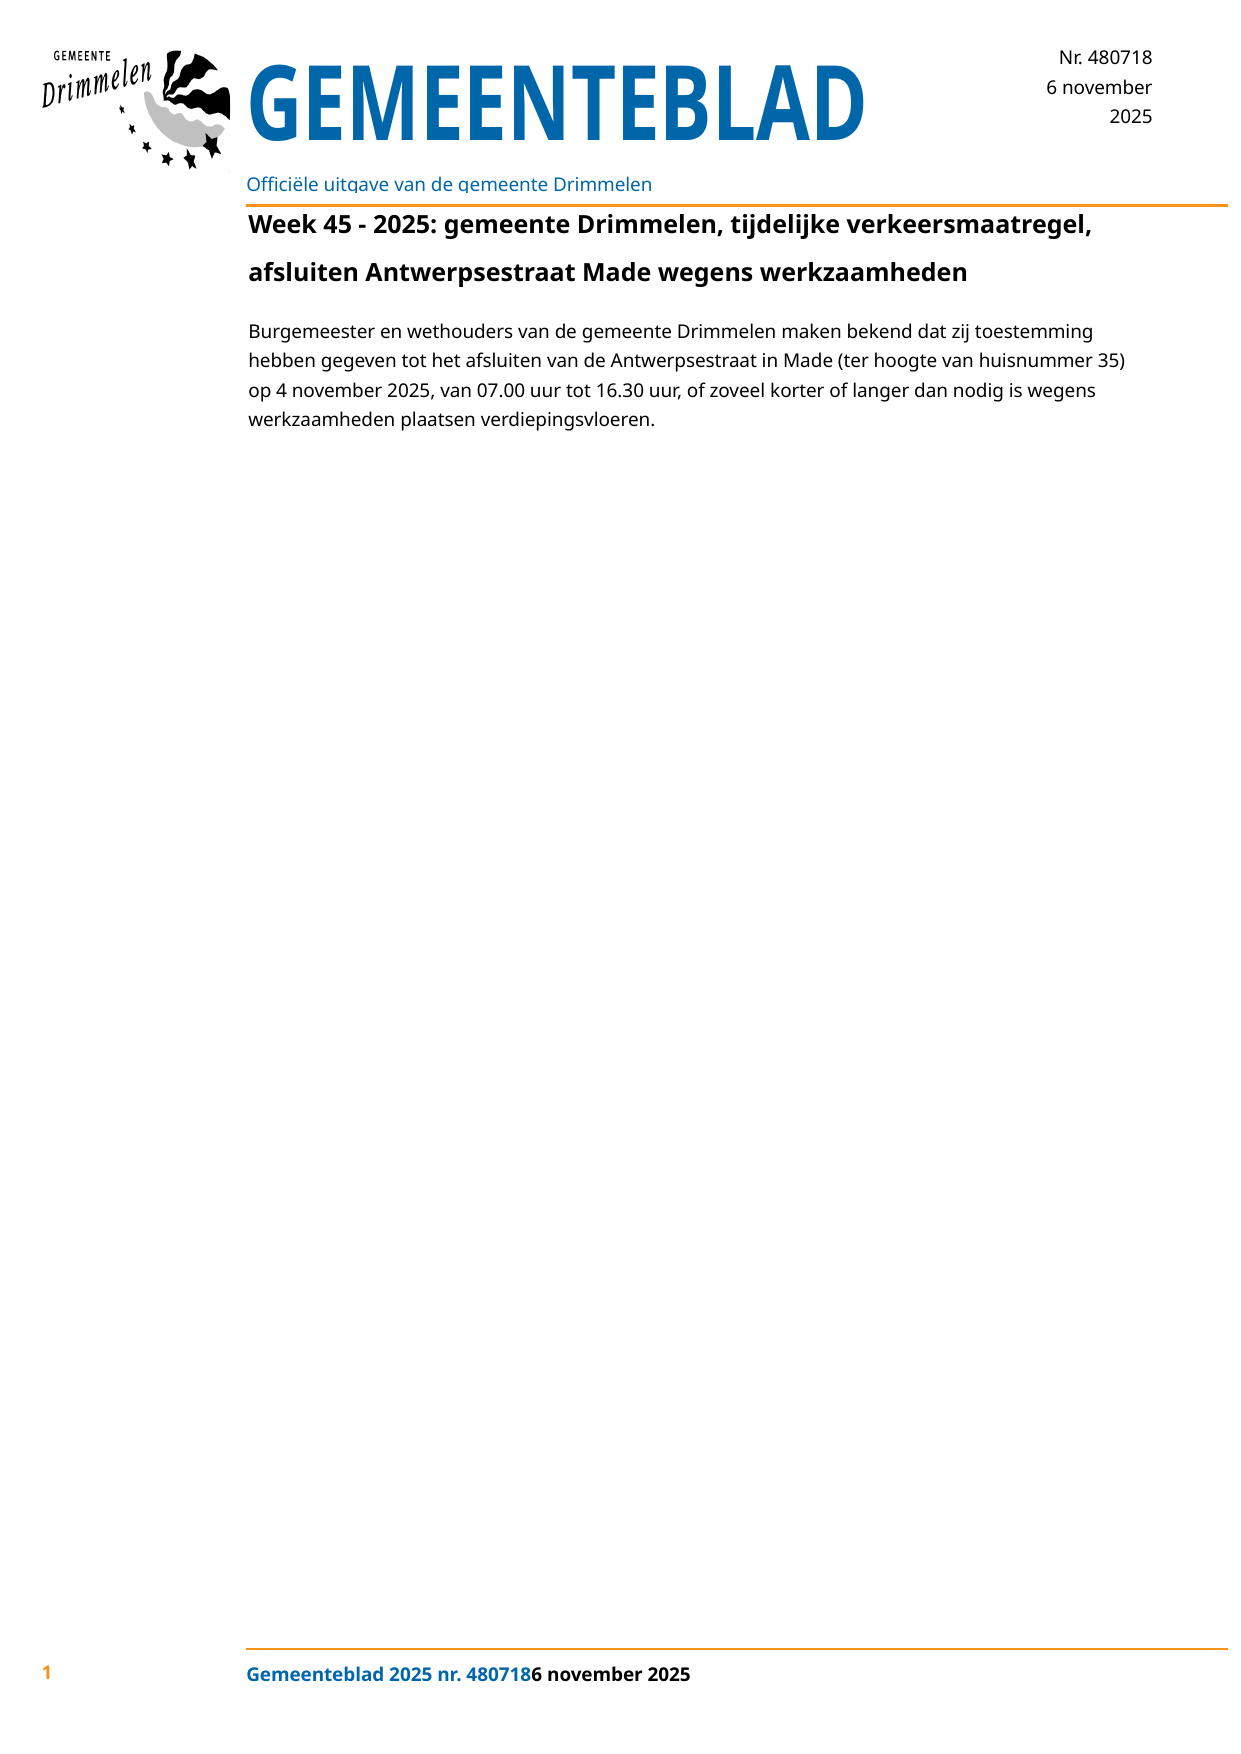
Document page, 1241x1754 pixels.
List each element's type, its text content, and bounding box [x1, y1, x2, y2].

picture [41, 47, 231, 172]
text Burgemeester en wethouders van de gemeente Drimmelen maken bekend dat zij toestemming hebben gegeven tot het afsluiten van de Antwerpsestraat in Made (ter hoogte van huisnummer 35) op 4 november 2025, van 07.00 uur tot 16.30 uur, of zoveel korter of langer dan nodig is wegens werkzaamheden plaatsen verdiepingsvloeren. [248, 318, 1152, 432]
text Week 45 - 2025: gemeente Drimmelen, tijdelijke verkeersmaatregel, afsluiten Antwerpsestraat Made wegens werkzaamheden [248, 207, 1152, 288]
